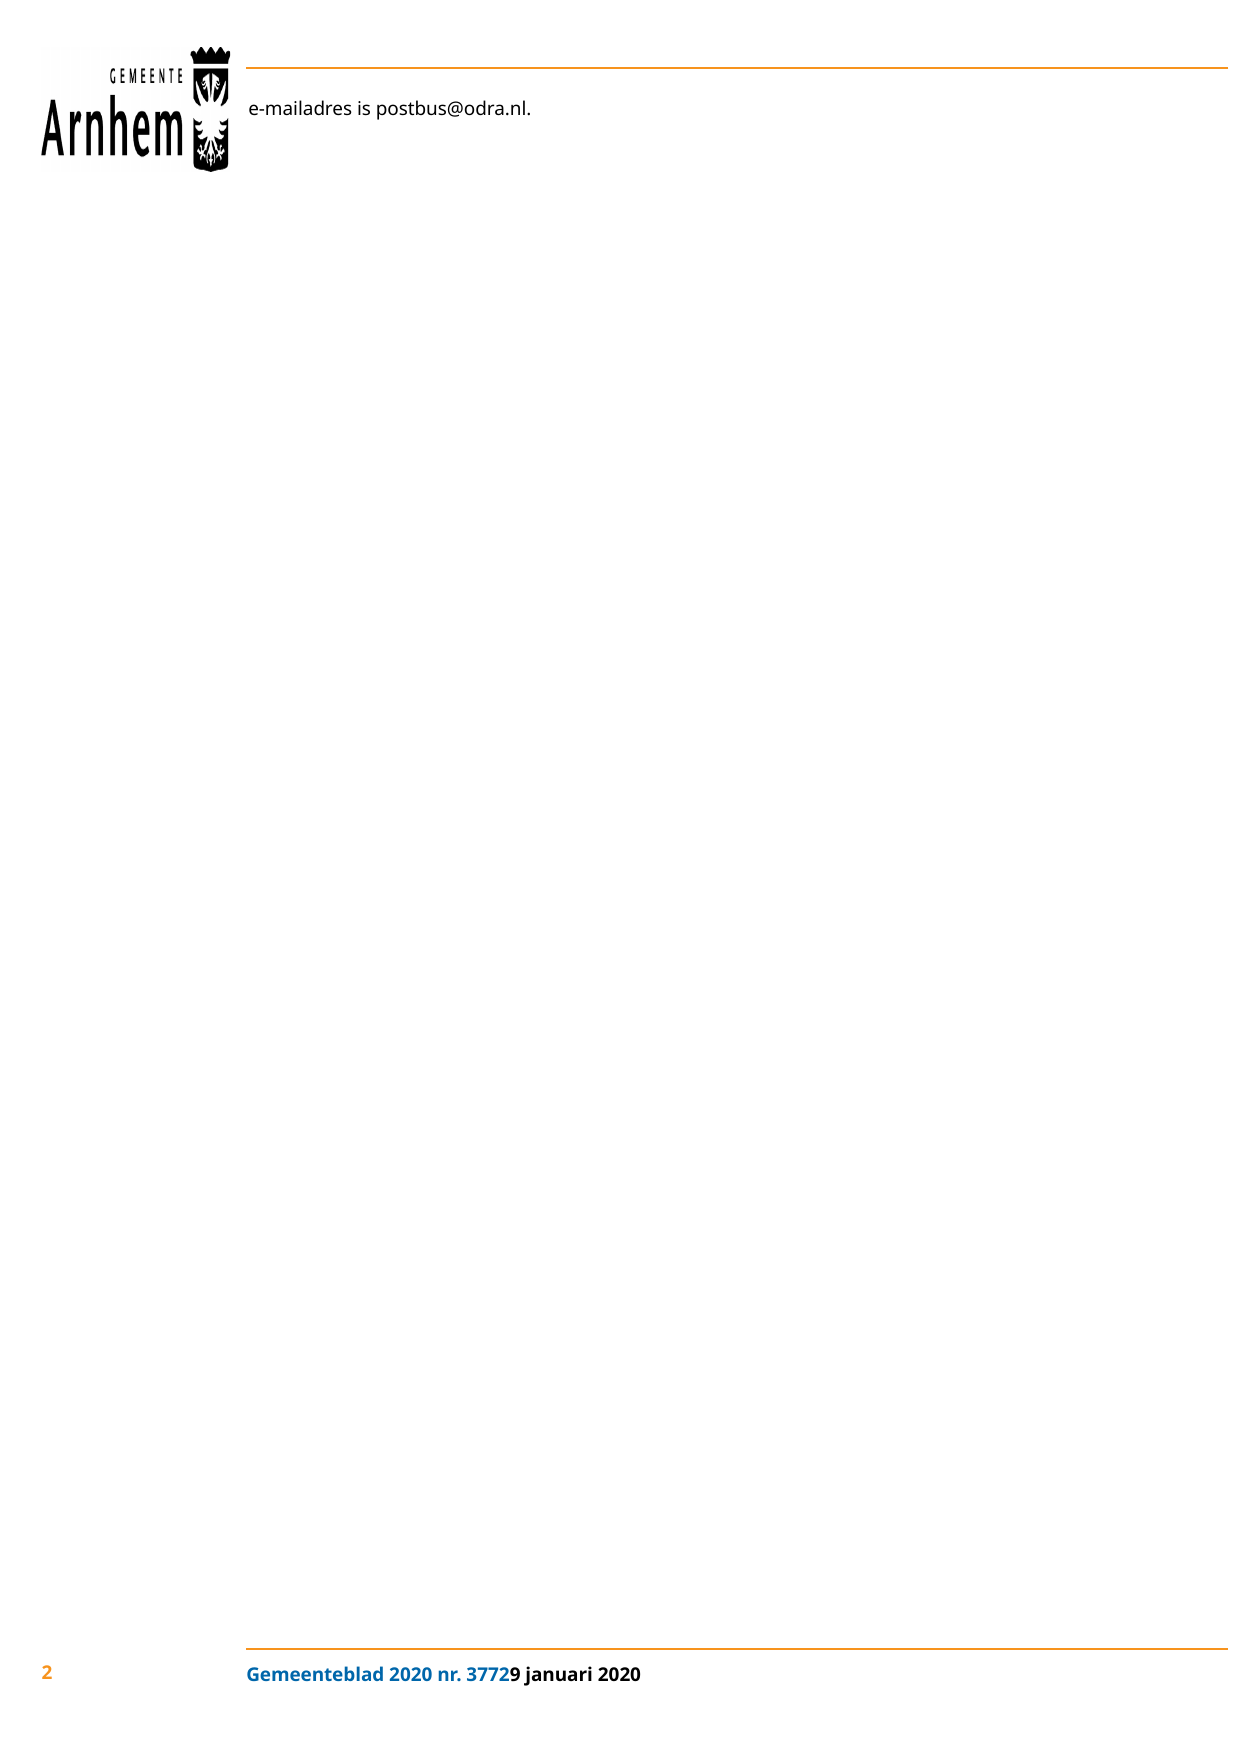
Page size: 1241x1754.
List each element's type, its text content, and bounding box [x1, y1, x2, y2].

text e-mailadres is postbus@odra.nl. [248, 95, 1152, 121]
picture [41, 47, 231, 172]
